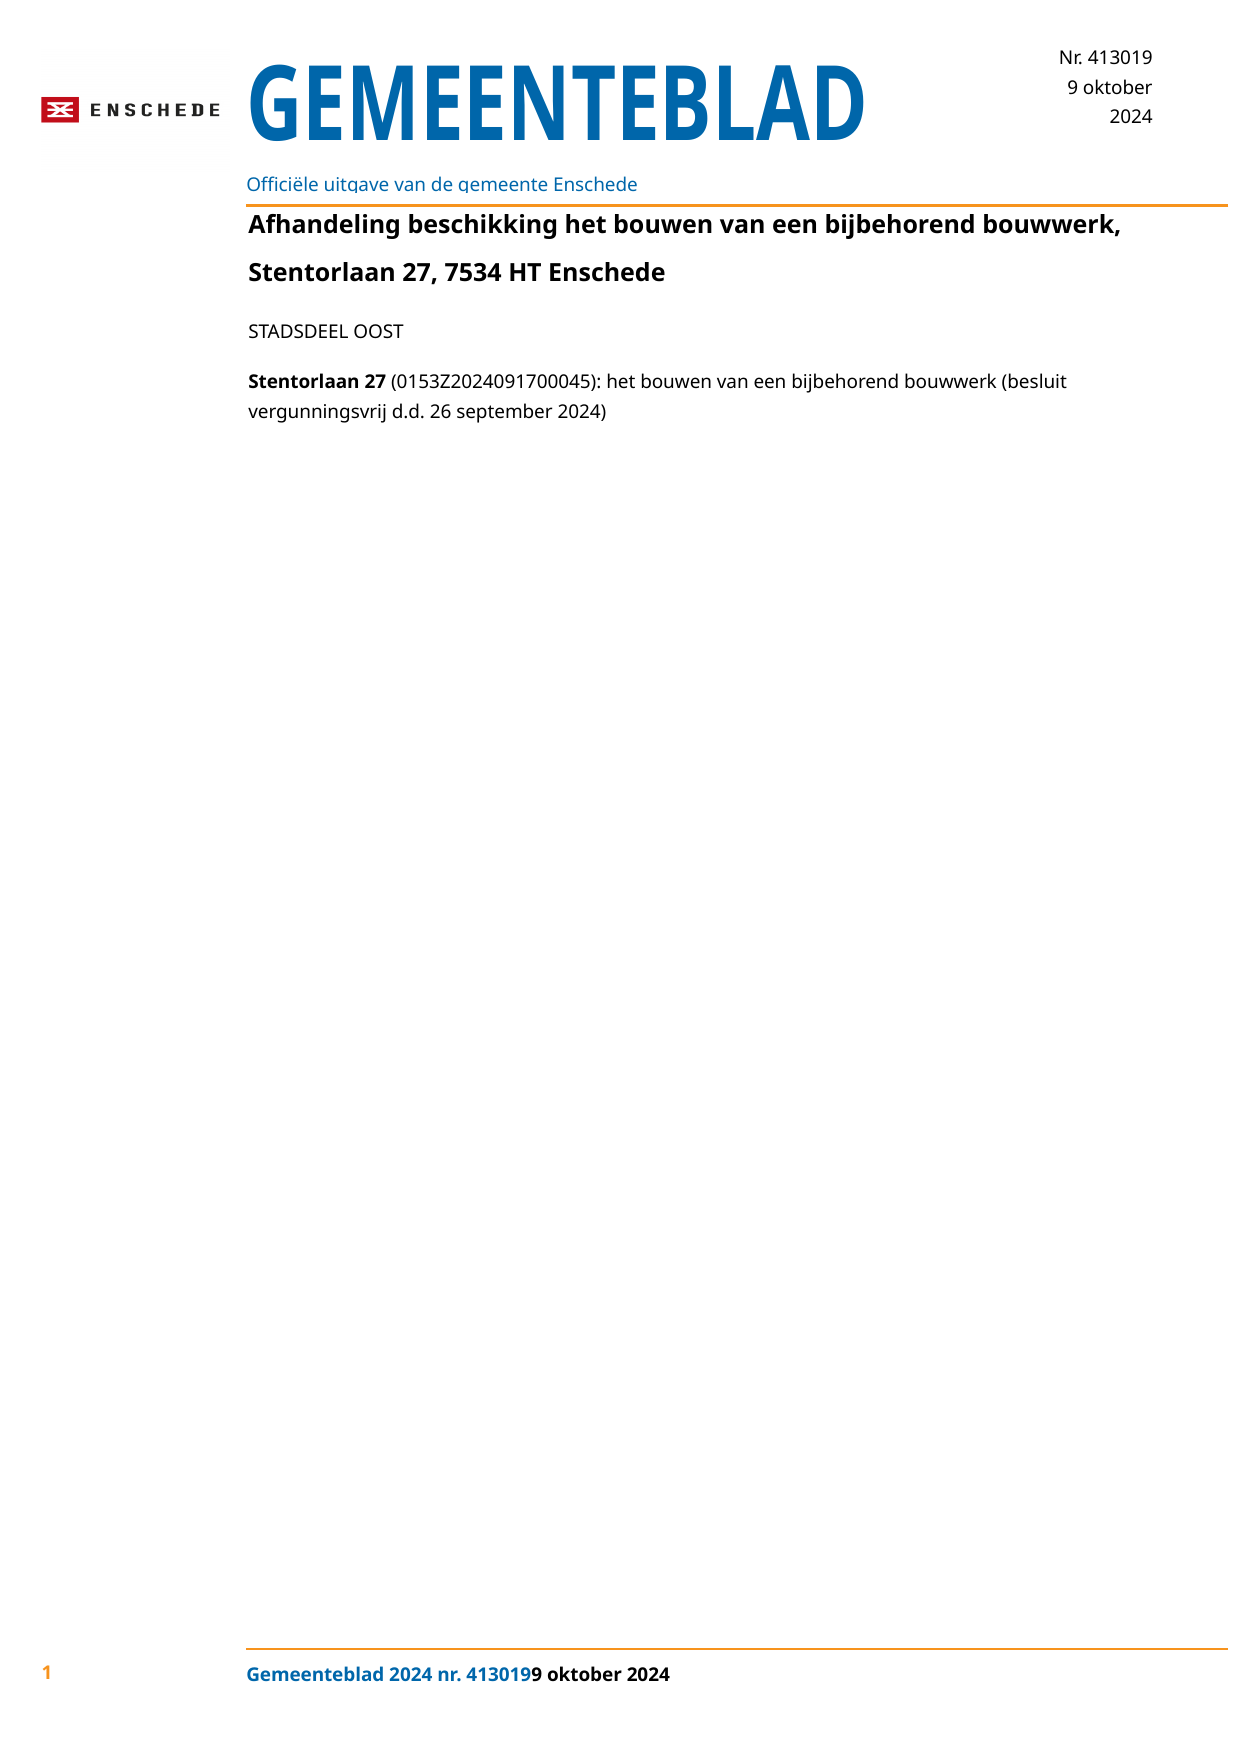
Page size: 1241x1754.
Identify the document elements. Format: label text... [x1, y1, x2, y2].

picture [41, 47, 231, 172]
text STADSDEEL OOST [248, 318, 1152, 344]
text Stentorlaan 27 (0153Z2024091700045): het bouwen van een bijbehorend bouwwerk (besluit vergunningsvrij d.d. 26 september 2024) [248, 368, 1152, 424]
text Afhandeling beschikking het bouwen van een bijbehorend bouwwerk, Stentorlaan 27, 7534 HT Enschede [248, 207, 1152, 288]
